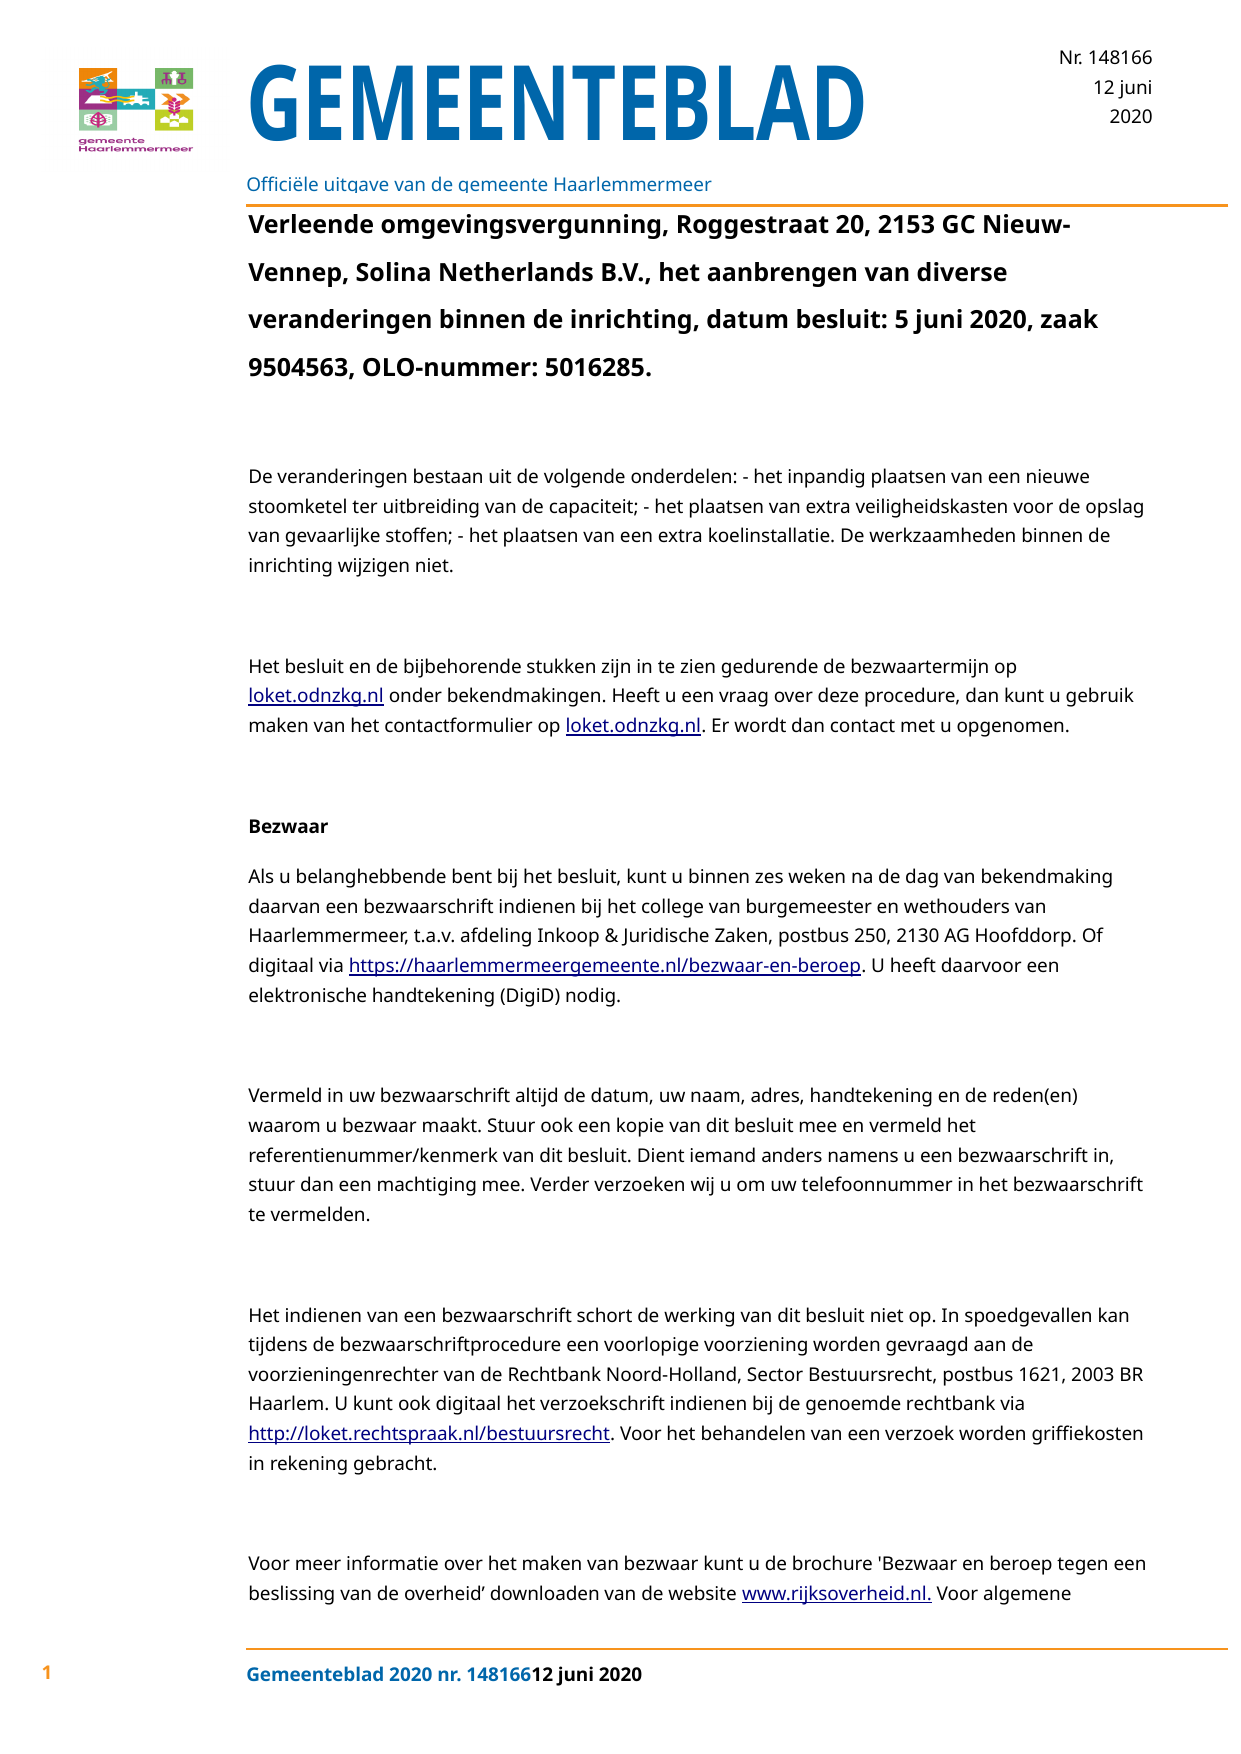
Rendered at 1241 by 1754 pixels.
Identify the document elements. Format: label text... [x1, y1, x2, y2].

picture [41, 47, 231, 172]
text Het besluit en de bijbehorende stukken zijn in te zien gedurende de bezwaartermijn op loket.odnzkg.nl onder bekendmakingen. Heeft u een vraag over deze procedure, dan kunt u gebruik maken van het contactformulier op loket.odnzkg.nl. Er wordt dan contact met u opgenomen. [248, 653, 1152, 738]
text Het indienen van een bezwaarschrift schort de werking van dit besluit niet op. In spoedgevallen kan tijdens de bezwaarschriftprocedure een voorlopige voorziening worden gevraagd aan de voorzieningenrechter van de Rechtbank Noord-Holland, Sector Bestuursrecht, postbus 1621, 2003 BR Haarlem. U kunt ook digitaal het verzoekschrift indienen bij de genoemde rechtbank via http://loket.rechtspraak.nl/bestuursrecht. Voor het behandelen van een verzoek worden griffiekosten in rekening gebracht. [248, 1302, 1152, 1476]
text Verleende omgevingsvergunning, Roggestraat 20, 2153 GC Nieuw-Vennep, Solina Netherlands B.V., het aanbrengen van diverse veranderingen binnen de inrichting, datum besluit: 5 juni 2020, zaak 9504563, OLO-nummer: 5016285. [248, 207, 1152, 384]
text De veranderingen bestaan uit de volgende onderdelen: - het inpandig plaatsen van een nieuwe stoomketel ter uitbreiding van de capaciteit; - het plaatsen van extra veiligheidskasten voor de opslag van gevaarlijke stoffen; - het plaatsen van een extra koelinstallatie. De werkzaamheden binnen de inrichting wijzigen niet. [248, 463, 1152, 578]
text Vermeld in uw bezwaarschrift altijd de datum, uw naam, adres, handtekening en de reden(en) waarom u bezwaar maakt. Stuur ook een kopie van dit besluit mee en vermeld het referentienummer/kenmerk van dit besluit. Dient iemand anders namens u een bezwaarschrift in, stuur dan een machtiging mee. Verder verzoeken wij u om uw telefoonnummer in het bezwaarschrift te vermelden. [248, 1083, 1152, 1227]
text Bezwaar [248, 813, 1152, 839]
text Voor meer informatie over het maken van bezwaar kunt u de brochure 'Bezwaar en beroep tegen een beslissing van de overheid’ downloaden van de website www.rijksoverheid.nl. Voor algemene [248, 1551, 1152, 1606]
text Als u belanghebbende bent bij het besluit, kunt u binnen zes weken na de dag van bekendmaking daarvan een bezwaarschrift indienen bij het college van burgemeester en wethouders van Haarlemmermeer, t.a.v. afdeling Inkoop & Juridische Zaken, postbus 250, 2130 AG Hoofddorp. Of digitaal via https://haarlemmermeergemeente.nl/bezwaar-en-beroep. U heeft daarvoor een elektronische handtekening (DigiD) nodig. [248, 863, 1152, 1008]
